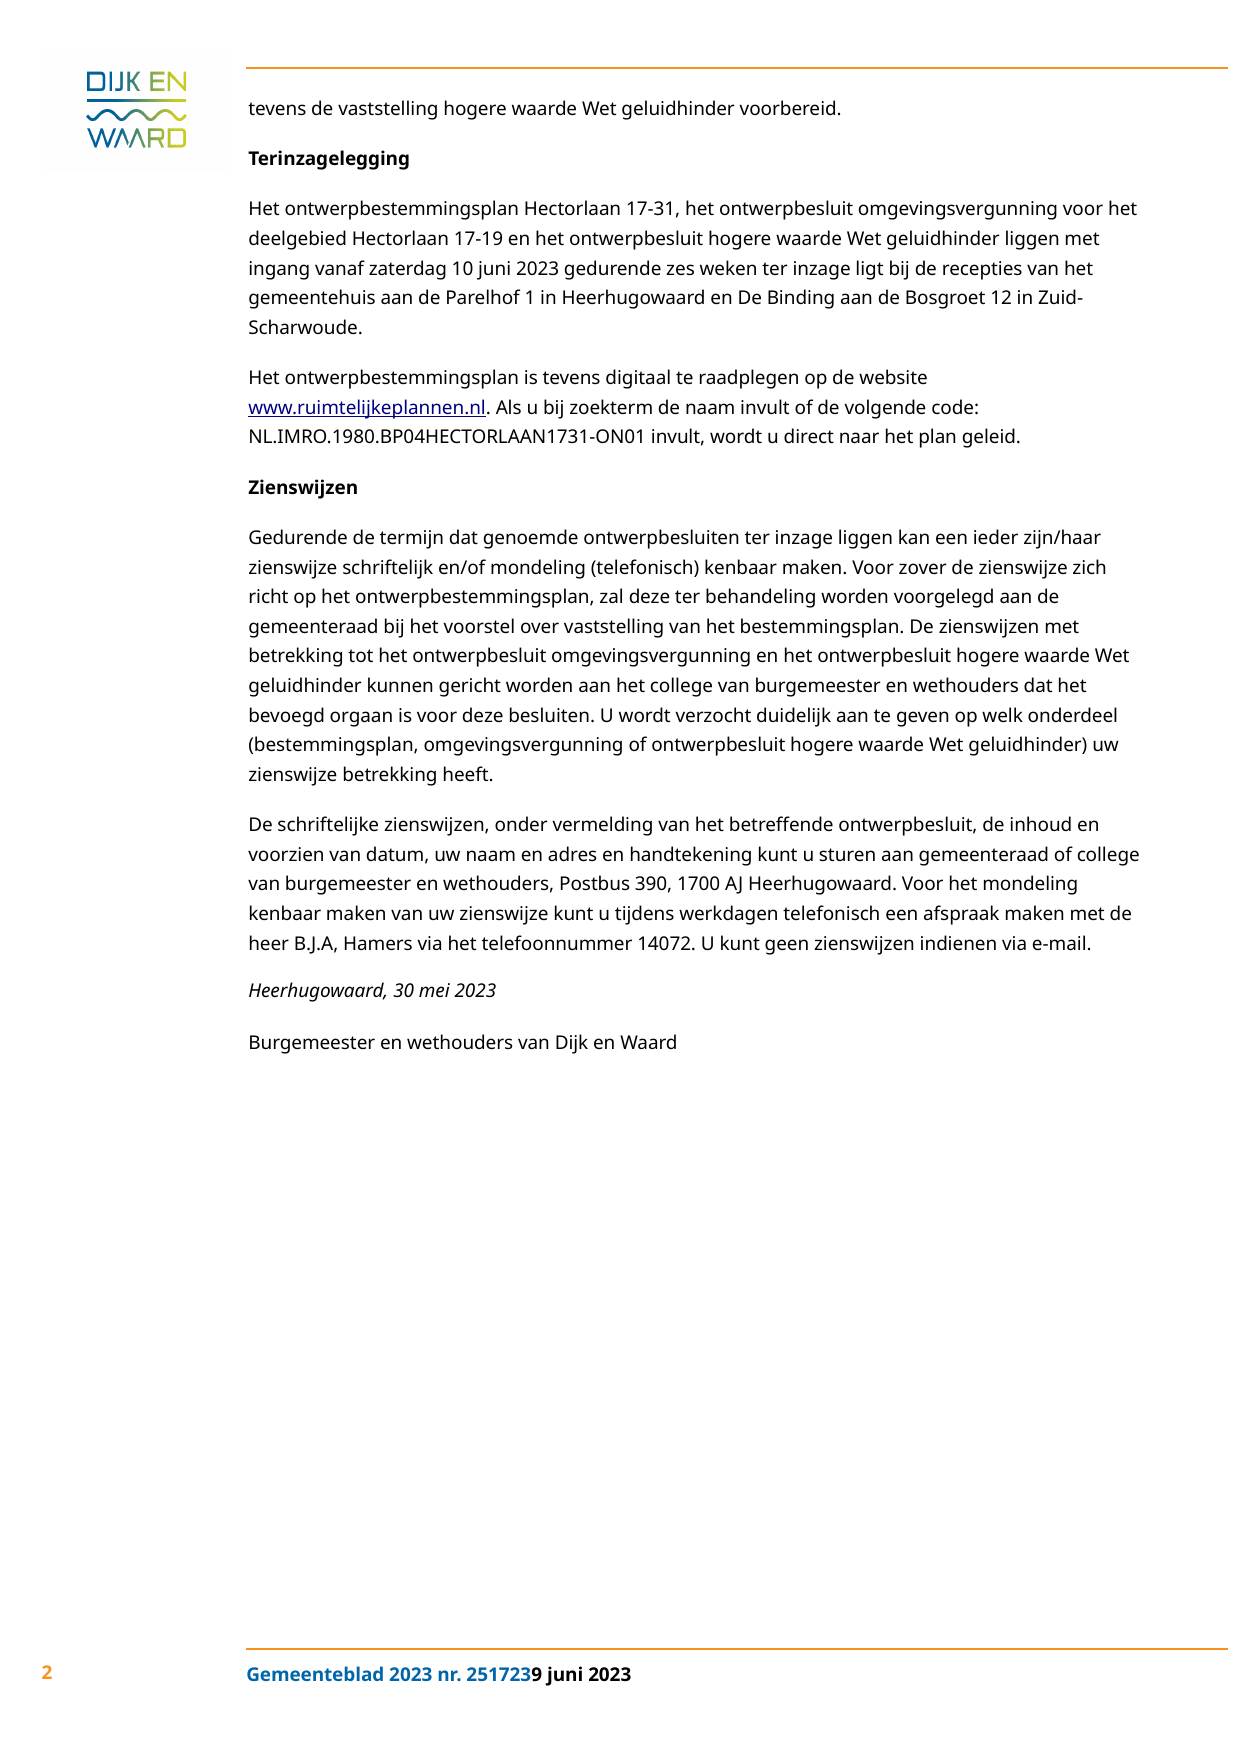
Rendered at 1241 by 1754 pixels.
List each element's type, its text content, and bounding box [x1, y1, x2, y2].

text Zienswijzen [248, 474, 1152, 500]
text tevens de vaststelling hogere waarde Wet geluidhinder voorbereid. [248, 95, 1152, 121]
text De schriftelijke zienswijzen, onder vermelding van het betreffende ontwerpbesluit, de inhoud en voorzien van datum, uw naam en adres en handtekening kunt u sturen aan gemeenteraad of college van burgemeester en wethouders, Postbus 390, 1700 AJ Heerhugowaard. Voor het mondeling kenbaar maken van uw zienswijze kunt u tijdens werkdagen telefonisch een afspraak maken met de heer B.J.A, Hamers via het telefoonnummer 14072. U kunt geen zienswijzen indienen via e-mail. [248, 811, 1152, 956]
text Burgemeester en wethouders van Dijk en Waard [248, 1029, 1152, 1055]
text Het ontwerpbestemmingsplan is tevens digitaal te raadplegen op de website www.ruimtelijkeplannen.nl. Als u bij zoekterm de naam invult of de volgende code: NL.IMRO.1980.BP04HECTORLAAN1731-ON01 invult, wordt u direct naar het plan geleid. [248, 364, 1152, 449]
text Het ontwerpbestemmingsplan Hectorlaan 17-31, het ontwerpbesluit omgevingsvergunning voor het deelgebied Hectorlaan 17-19 en het ontwerpbesluit hogere waarde Wet geluidhinder liggen met ingang vanaf zaterdag 10 juni 2023 gedurende zes weken ter inzage ligt bij de recepties van het gemeentehuis aan de Parelhof 1 in Heerhugowaard en De Binding aan de Bosgroet 12 in Zuid-Scharwoude. [248, 196, 1152, 340]
text Terinzagelegging [248, 145, 1152, 171]
text Gedurende de termijn dat genoemde ontwerpbesluiten ter inzage liggen kan een ieder zijn/haar zienswijze schriftelijk en/of mondeling (telefonisch) kenbaar maken. Voor zover de zienswijze zich richt op het ontwerpbestemmingsplan, zal deze ter behandeling worden voorgelegd aan de gemeenteraad bij het voorstel over vaststelling van het bestemmingsplan. De zienswijzen met betrekking tot het ontwerpbesluit omgevingsvergunning en het ontwerpbesluit hogere waarde Wet geluidhinder kunnen gericht worden aan het college van burgemeester en wethouders dat het bevoegd orgaan is voor deze besluiten. U wordt verzocht duidelijk aan te geven op welk onderdeel (bestemmingsplan, omgevingsvergunning of ontwerpbesluit hogere waarde Wet geluidhinder) uw zienswijze betrekking heeft. [248, 524, 1152, 787]
picture [41, 47, 231, 172]
text Heerhugowaard, 30 mei 2023 [248, 978, 1152, 1003]
